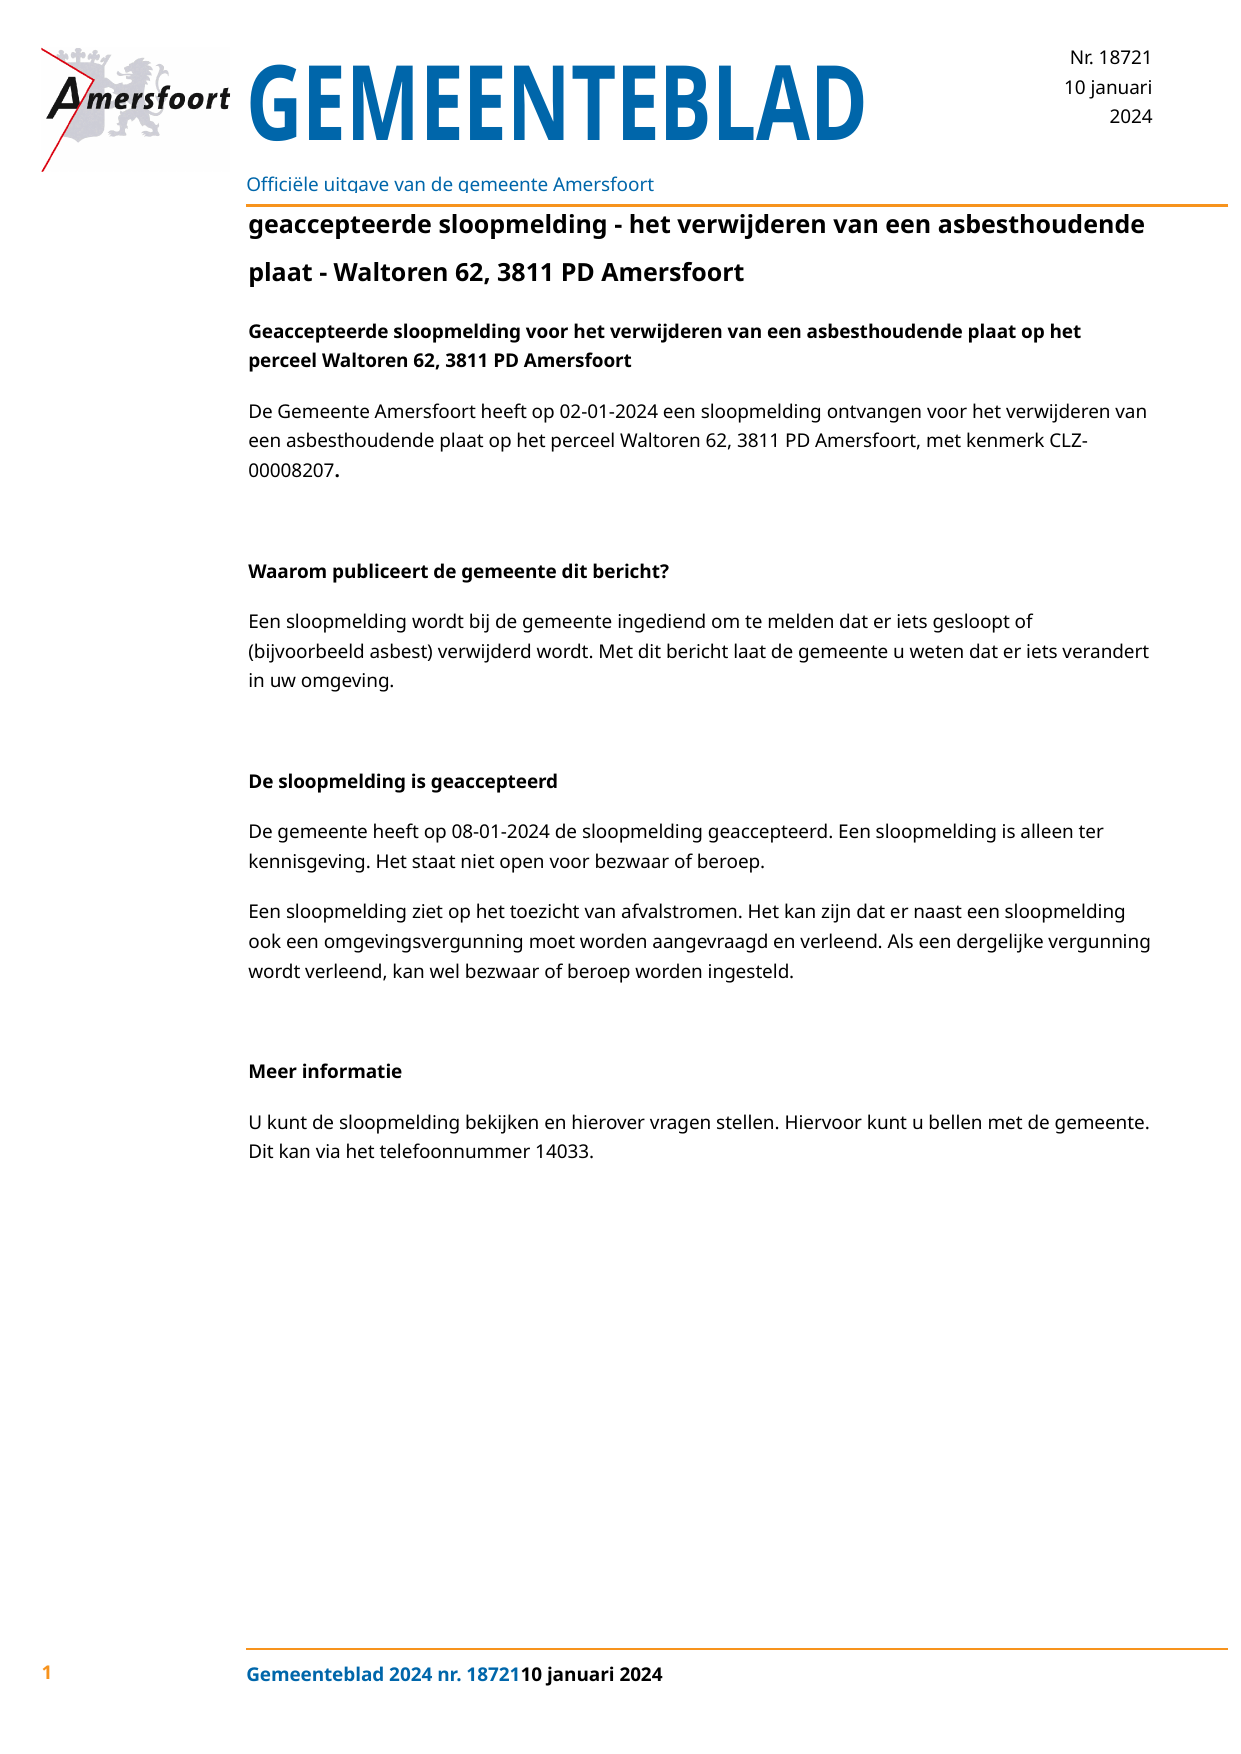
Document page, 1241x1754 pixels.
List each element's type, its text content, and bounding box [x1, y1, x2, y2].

text Een sloopmelding wordt bij de gemeente ingediend om te melden dat er iets gesloopt of (bijvoorbeeld asbest) verwijderd wordt. Met dit bericht laat de gemeente u weten dat er iets verandert in uw omgeving. [248, 608, 1152, 693]
text De Gemeente Amersfoort heeft op 02-01-2024 een sloopmelding ontvangen voor het verwijderen van een asbesthoudende plaat op het perceel Waltoren 62, 3811 PD Amersfoort, met kenmerk CLZ-00008207. [248, 398, 1152, 483]
text De sloopmelding is geaccepteerd [248, 768, 1152, 794]
picture [41, 47, 231, 172]
text Waarom publiceert de gemeente dit bericht? [248, 558, 1152, 584]
text Geaccepteerde sloopmelding voor het verwijderen van een asbesthoudende plaat op het perceel Waltoren 62, 3811 PD Amersfoort [248, 318, 1152, 373]
text geaccepteerde sloopmelding - het verwijderen van een asbesthoudende plaat - Waltoren 62, 3811 PD Amersfoort [248, 207, 1152, 288]
text Een sloopmelding ziet op het toezicht van afvalstromen. Het kan zijn dat er naast een sloopmelding ook een omgevingsvergunning moet worden aangevraagd en verleend. Als een dergelijke vergunning wordt verleend, kan wel bezwaar of beroep worden ingesteld. [248, 899, 1152, 984]
text Meer informatie [248, 1059, 1152, 1084]
text U kunt de sloopmelding bekijken en hierover vragen stellen. Hiervoor kunt u bellen met de gemeente. Dit kan via het telefoonnummer 14033. [248, 1109, 1152, 1164]
text De gemeente heeft op 08-01-2024 de sloopmelding geaccepteerd. Een sloopmelding is alleen ter kennisgeving. Het staat niet open voor bezwaar of beroep. [248, 819, 1152, 874]
